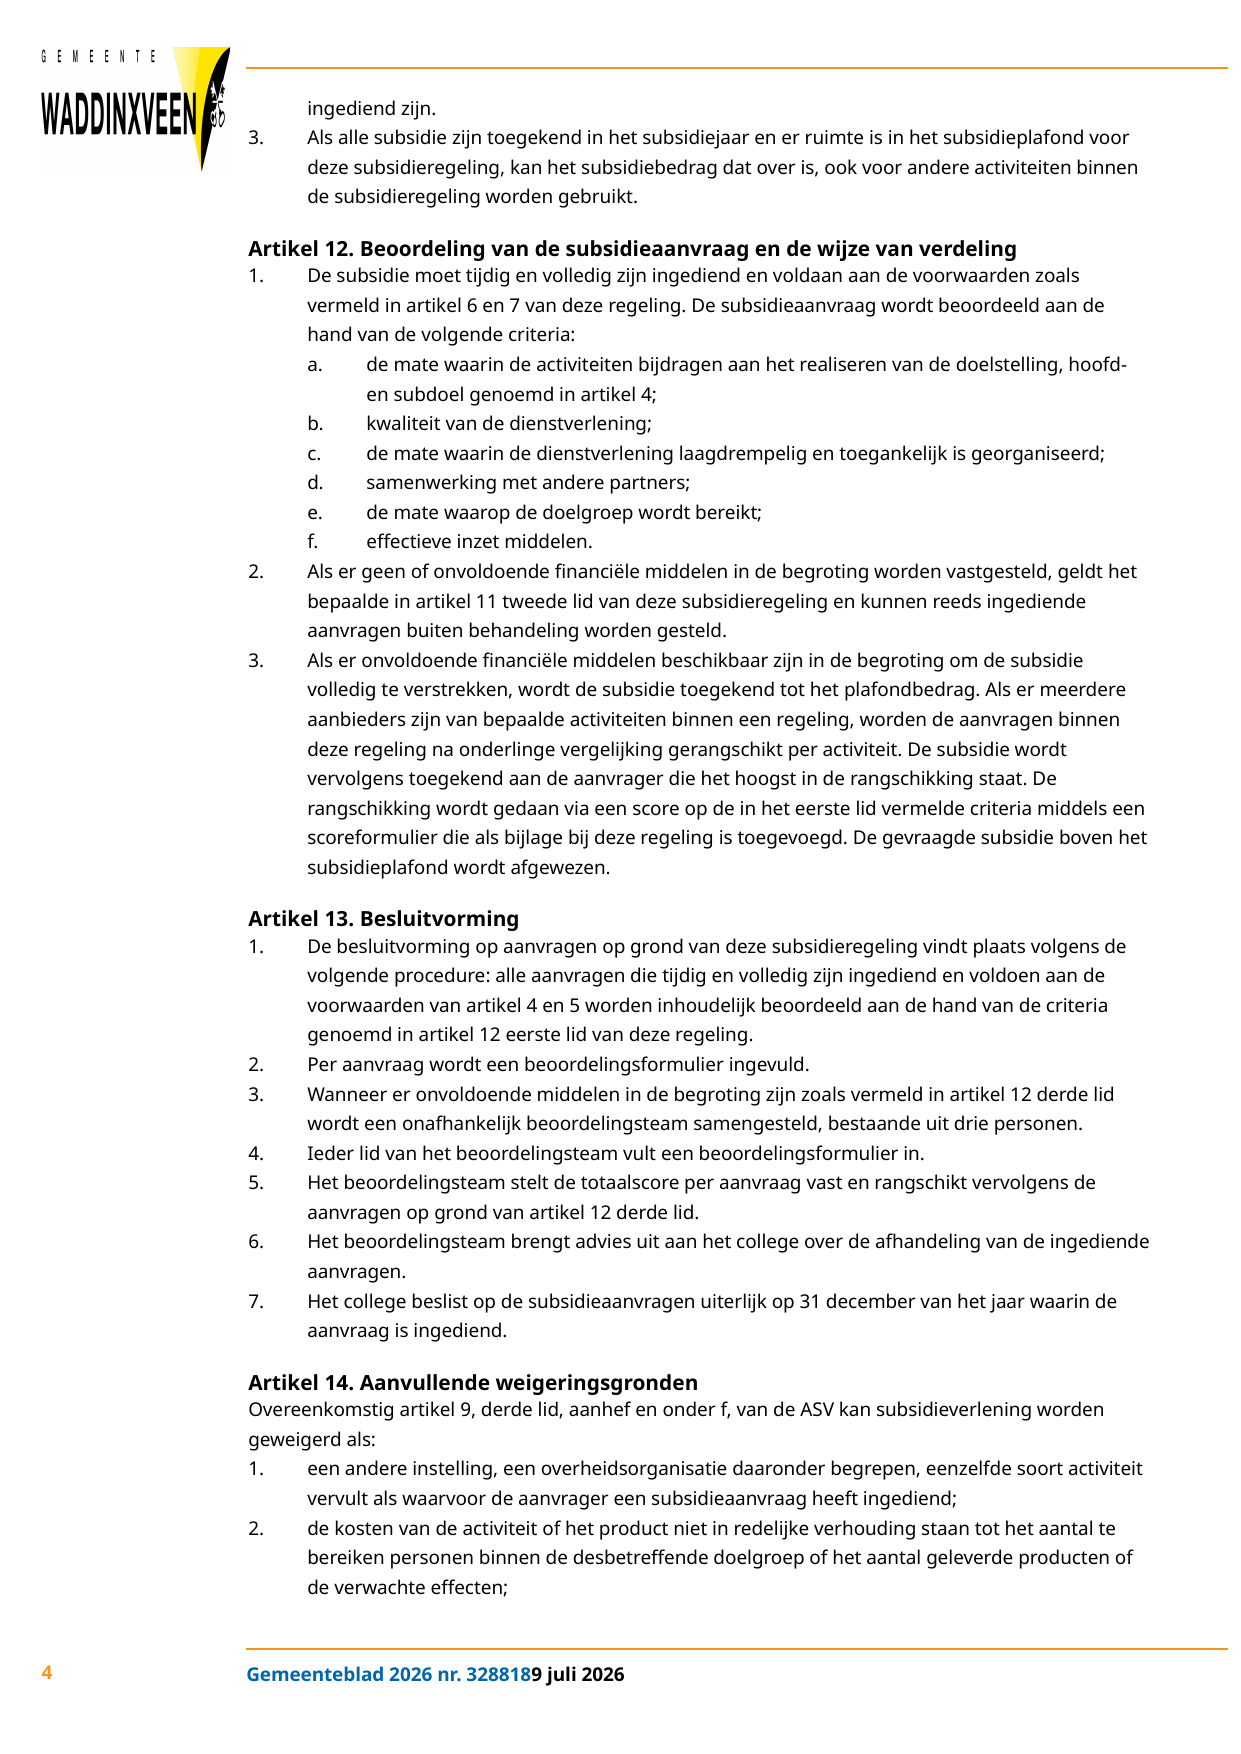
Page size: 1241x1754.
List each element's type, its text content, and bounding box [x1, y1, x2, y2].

list effectieve inzet middelen. [307, 529, 1152, 554]
text Artikel 14. Aanvullende weigeringsgronden [248, 1368, 1152, 1396]
text Artikel 12. Beoordeling van de subsidieaanvraag en de wijze van verdeling [248, 234, 1152, 262]
list Als er onvoldoende financiële middelen beschikbaar zijn in de begroting om de subsidie volledig te verstrekken, wordt de subsidie toegekend tot het plafondbedrag. Als er meerdere aanbieders zijn van bepaalde activiteiten binnen een regeling, worden de aanvragen binnen deze regeling na onderlinge vergelijking gerangschikt per activiteit. De subsidie wordt vervolgens toegekend aan de aanvrager die het hoogst in de rangschikking staat. De rangschikking wordt gedaan via een score op de in het eerste lid vermelde criteria middels een scoreformulier die als bijlage bij deze regeling is toegevoegd. De gevraagde subsidie boven het subsidieplafond wordt afgewezen. [248, 647, 1152, 880]
list ingediend zijn. [248, 95, 1152, 121]
list samenwerking met andere partners; [307, 469, 1152, 495]
list de mate waarop de doelgroep wordt bereikt; [307, 499, 1152, 525]
list Als er geen of onvoldoende financiële middelen in de begroting worden vastgesteld, geldt het bepaalde in artikel 11 tweede lid van deze subsidieregeling en kunnen reeds ingediende aanvragen buiten behandeling worden gesteld. [248, 558, 1152, 643]
list De subsidie moet tijdig en volledig zijn ingediend en voldaan aan de voorwaarden zoals vermeld in artikel 6 en 7 van deze regeling. De subsidieaanvraag wordt beoordeeld aan de hand van de volgende criteria: [248, 262, 1152, 347]
list de mate waarin de activiteiten bijdragen aan het realiseren van de doelstelling, hoofd- en subdoel genoemd in artikel 4; [307, 351, 1152, 406]
list de kosten van de activiteit of het product niet in redelijke verhouding staan tot het aantal te bereiken personen binnen de desbetreffende doelgroep of het aantal geleverde producten of de verwachte effecten; [248, 1515, 1152, 1599]
list Als alle subsidie zijn toegekend in het subsidiejaar en er ruimte is in het subsidieplafond voor deze subsidieregeling, kan het subsidiebedrag dat over is, ook voor andere activiteiten binnen de subsidieregeling worden gebruikt. [248, 124, 1152, 209]
picture [41, 47, 231, 172]
list De besluitvorming op aanvragen op grond van deze subsidieregeling vindt plaats volgens de volgende procedure: alle aanvragen die tijdig en volledig zijn ingediend en voldoen aan de voorwaarden van artikel 4 en 5 worden inhoudelijk beoordeeld aan de hand van de criteria genoemd in artikel 12 eerste lid van deze regeling. [248, 933, 1152, 1047]
list Ieder lid van het beoordelingsteam vult een beoordelingsformulier in. [248, 1140, 1152, 1166]
list Per aanvraag wordt een beoordelingsformulier ingevuld. [248, 1051, 1152, 1077]
list kwaliteit van de dienstverlening; [307, 410, 1152, 436]
list Het beoordelingsteam stelt de totaalscore per aanvraag vast en rangschikt vervolgens de aanvragen op grond van artikel 12 derde lid. [248, 1169, 1152, 1225]
list Het beoordelingsteam brengt advies uit aan het college over de afhandeling van de ingediende aanvragen. [248, 1229, 1152, 1284]
text Artikel 13. Besluitvorming [248, 904, 1152, 933]
list Het college beslist op de subsidieaanvragen uiterlijk op 31 december van het jaar waarin de aanvraag is ingediend. [248, 1288, 1152, 1343]
text Overeenkomstig artikel 9, derde lid, aanhef en onder f, van de ASV kan subsidieverlening worden geweigerd als: [248, 1396, 1152, 1452]
list Wanneer er onvoldoende middelen in de begroting zijn zoals vermeld in artikel 12 derde lid wordt een onafhankelijk beoordelingsteam samengesteld, bestaande uit drie personen. [248, 1081, 1152, 1136]
list een andere instelling, een overheidsorganisatie daaronder begrepen, eenzelfde soort activiteit vervult als waarvoor de aanvrager een subsidieaanvraag heeft ingediend; [248, 1456, 1152, 1511]
list de mate waarin de dienstverlening laagdrempelig en toegankelijk is georganiseerd; [307, 440, 1152, 466]
